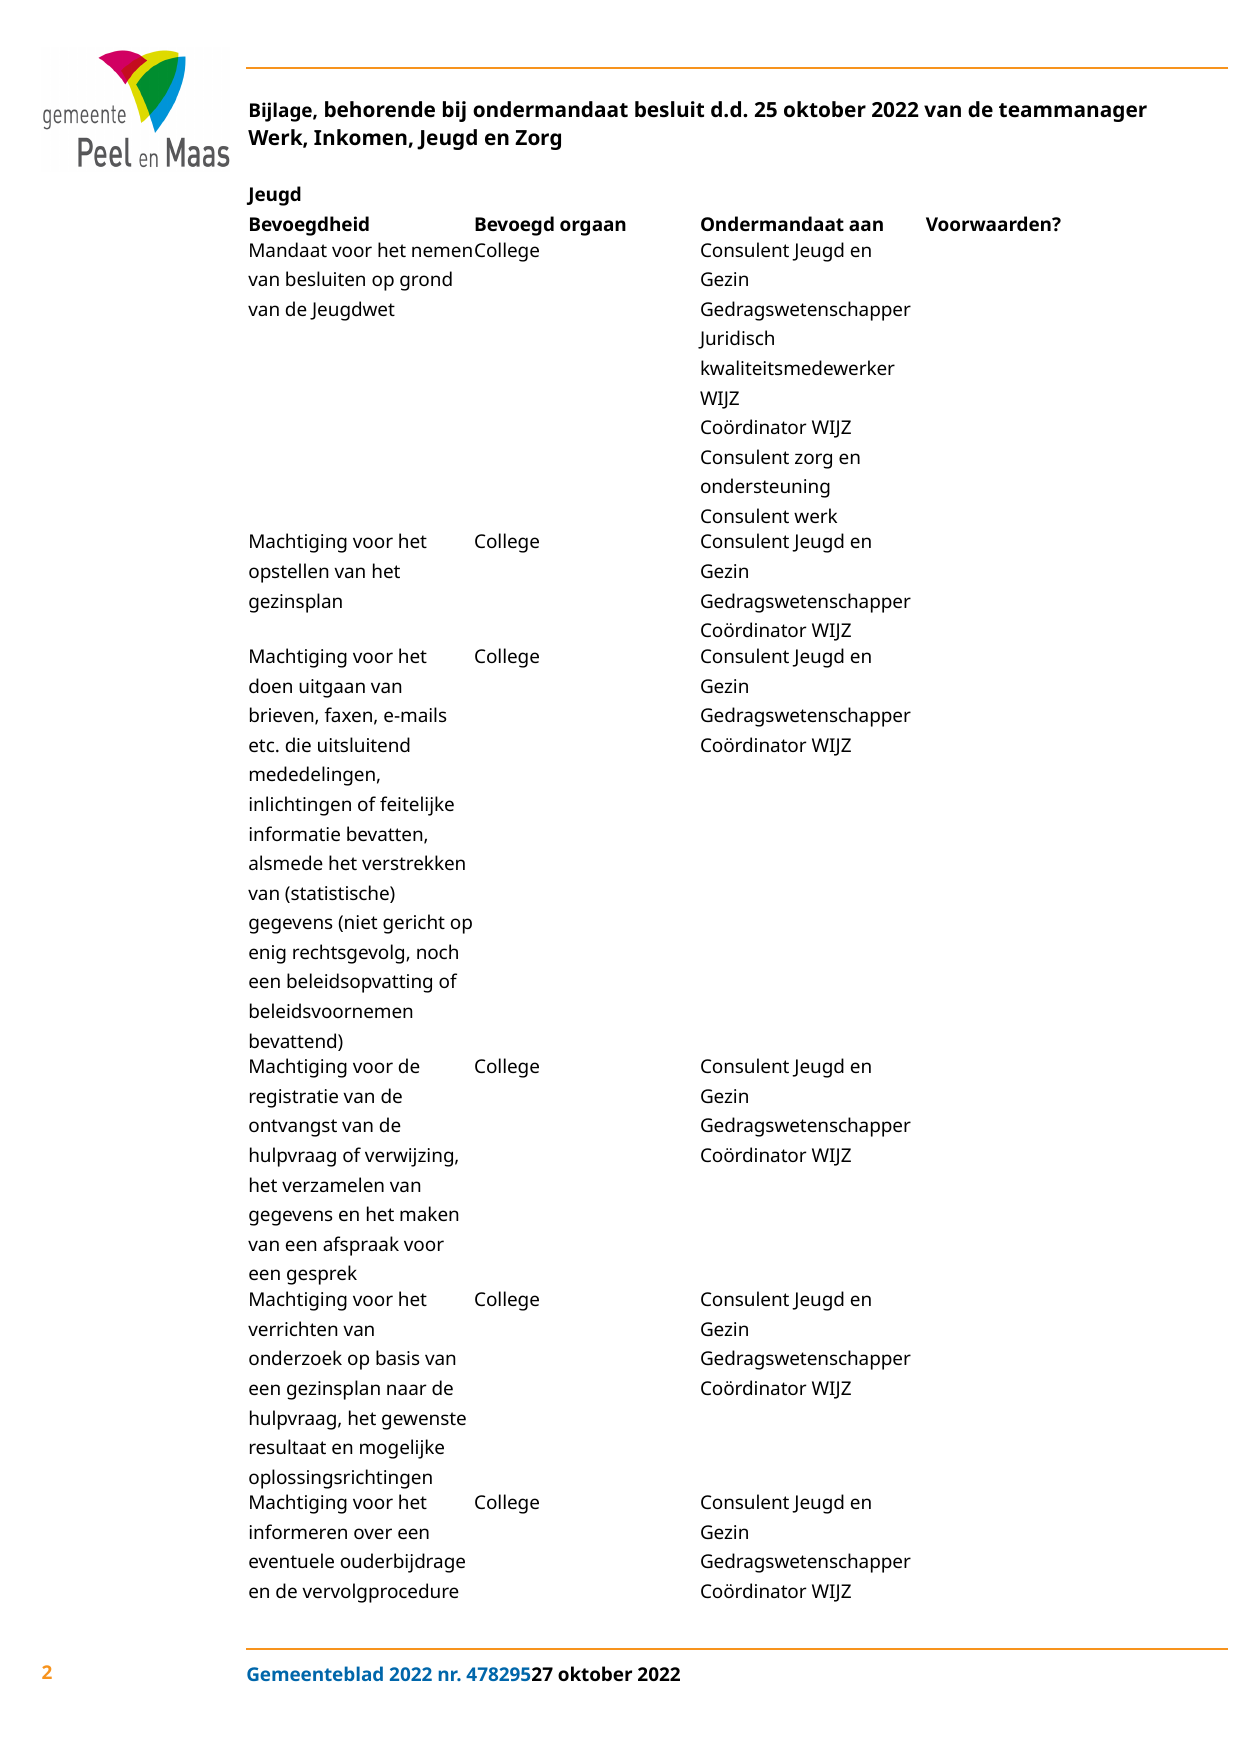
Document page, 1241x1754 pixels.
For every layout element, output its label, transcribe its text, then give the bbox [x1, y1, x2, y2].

table_cell [926, 643, 1152, 1053]
table_cell [926, 237, 1152, 529]
table_cell College [474, 529, 700, 643]
table_cell Machtiging voor het verrichten van onderzoek op basis van een gezinsplan naar de hulpvraag, het gewenste resultaat en mogelijke oplossingsrichtingen [248, 1286, 474, 1489]
table_cell College [474, 1490, 700, 1604]
table_cell Consulent Jeugd en Gezin Gedragswetenschapper Coördinator WIJZ [700, 529, 926, 643]
table_cell College [474, 237, 700, 529]
table_cell College [474, 1286, 700, 1489]
table_cell College [474, 1054, 700, 1286]
table_cell [926, 529, 1152, 643]
table_cell Consulent Jeugd en Gezin Gedragswetenschapper Coördinator WIJZ [700, 1054, 926, 1286]
table_header Ondermandaat aan [700, 211, 926, 237]
table_cell [926, 1054, 1152, 1286]
table_cell Machtiging voor de registratie van de ontvangst van de hulpvraag of verwijzing, het verzamelen van gegevens en het maken van een afspraak voor een gesprek [248, 1054, 474, 1286]
table_cell Consulent Jeugd en Gezin Gedragswetenschapper Coördinator WIJZ [700, 643, 926, 1053]
table_cell [926, 1490, 1152, 1604]
table_cell Machtiging voor het doen uitgaan van brieven, faxen, e-mails etc. die uitsluitend mededelingen, inlichtingen of feitelijke informatie bevatten, alsmede het verstrekken van (statistische) gegevens (niet gericht op enig rechtsgevolg, noch een beleidsopvatting of beleidsvoornemen bevattend) [248, 643, 474, 1053]
text Bijlage, behorende bij ondermandaat besluit d.d. 25 oktober 2022 van de teammanager Werk, Inkomen, Jeugd en Zorg [248, 95, 1152, 152]
table_header Voorwaarden? [926, 211, 1152, 237]
table_header Bevoegd orgaan [474, 211, 700, 237]
picture [41, 47, 231, 172]
table_cell Machtiging voor het informeren over een eventuele ouderbijdrage en de vervolgprocedure [248, 1490, 474, 1604]
table_cell Machtiging voor het opstellen van het gezinsplan [248, 529, 474, 643]
table_cell Consulent Jeugd en Gezin Gedragswetenschapper Coördinator WIJZ [700, 1286, 926, 1489]
table_cell [926, 1286, 1152, 1489]
table_cell Mandaat voor het nemen van besluiten op grond van de Jeugdwet [248, 237, 474, 529]
text Jeugd [248, 181, 1152, 207]
table_cell Consulent Jeugd en Gezin Gedragswetenschapper Coördinator WIJZ [700, 1490, 926, 1604]
table_header Bevoegdheid [248, 211, 474, 237]
table_cell College [474, 643, 700, 1053]
table_cell Consulent Jeugd en Gezin Gedragswetenschapper Juridisch kwaliteitsmedewerker WIJZ Coördinator WIJZ Consulent zorg en ondersteuning Consulent werk [700, 237, 926, 529]
